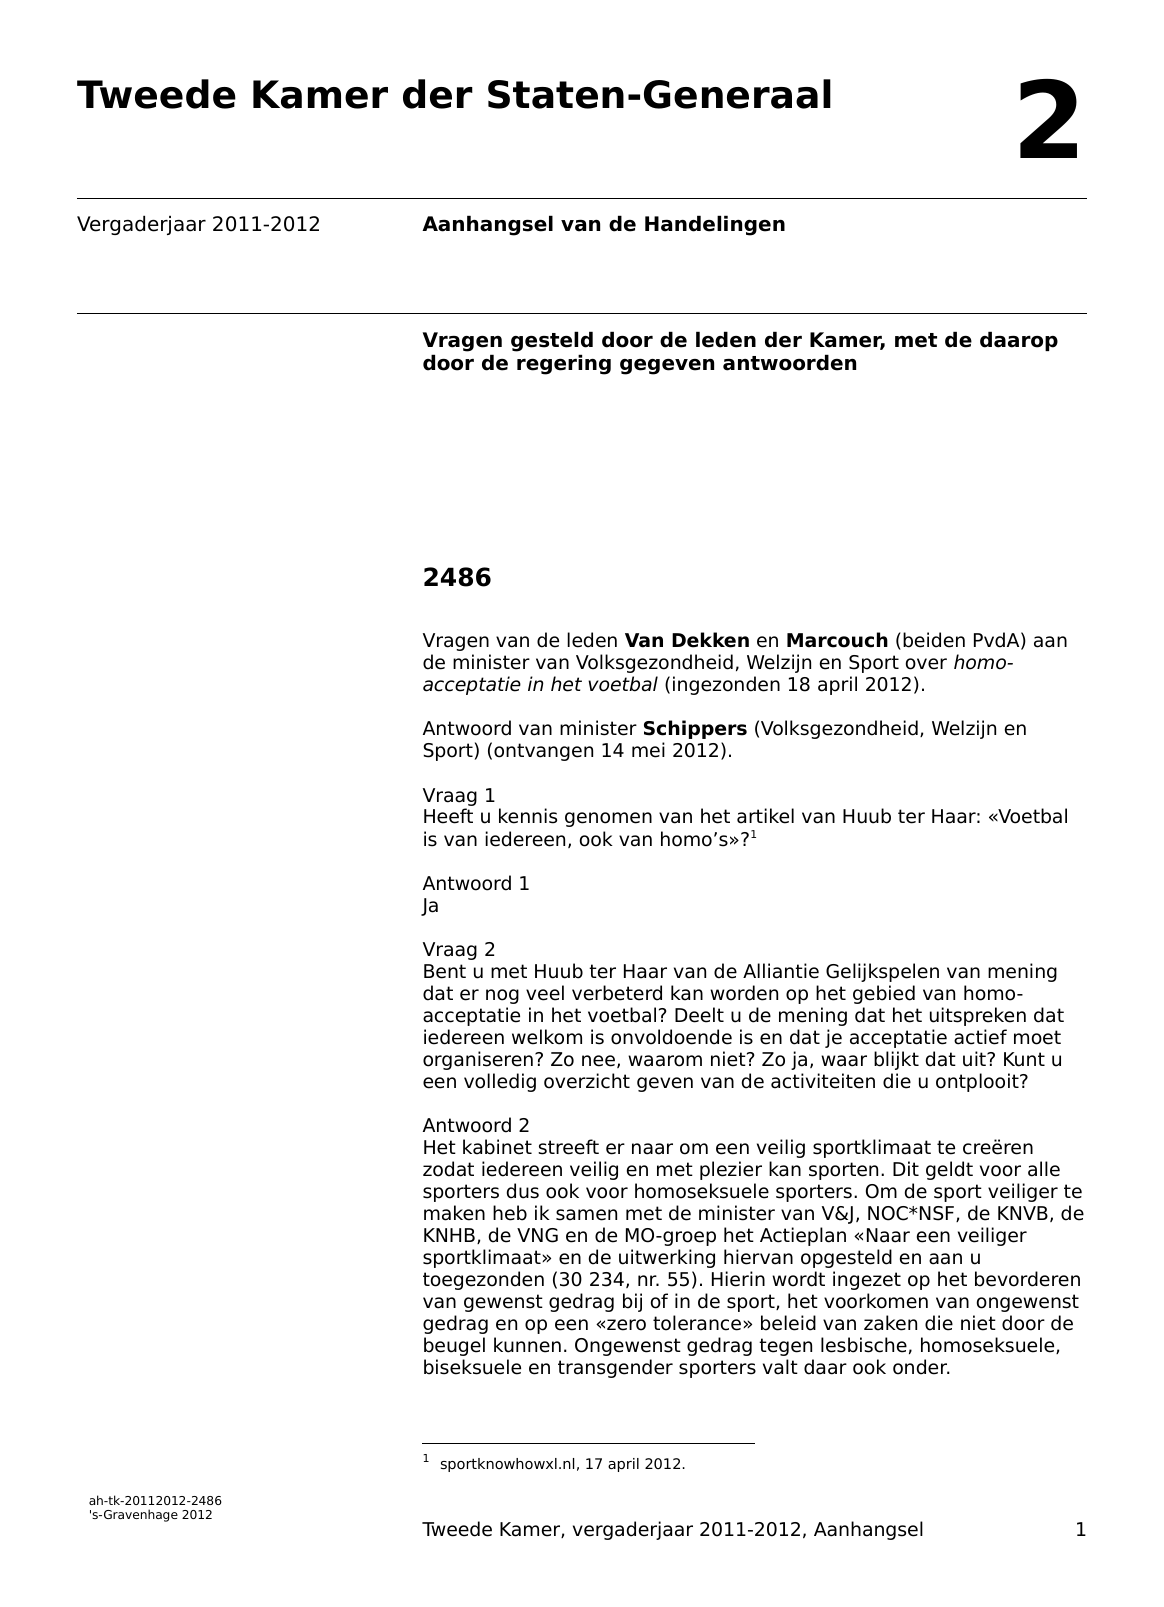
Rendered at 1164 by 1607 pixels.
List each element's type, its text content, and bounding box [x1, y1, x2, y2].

table_cell Aanhangsel van de Handelingen [422, 199, 1087, 313]
text 's-Gravenhage 2012 [88, 1508, 323, 1522]
table_cell Vergaderjaar 2011-2012 [77, 199, 422, 313]
table_cell [77, 314, 422, 375]
text Vragen van de leden Van Dekken en Marcouch (beiden PvdA) aan de minister van Volksgezondheid, Welzijn en Sport over homo-acceptatie in het voetbal (ingezonden 18 april 2012). [422, 630, 1087, 696]
text 2486 [422, 563, 1087, 592]
text ah-tk-20112012-2486 [88, 1494, 323, 1508]
text Antwoord 1 [422, 873, 1087, 894]
table_header 2 [886, 59, 1087, 198]
text Ja [422, 894, 1087, 917]
text Heeft u kennis genomen van het artikel van Huub ter Haar: «Voetbal is van iedereen, ook van homo’s»? [422, 806, 1087, 850]
text Bent u met Huub ter Haar van de Alliantie Gelijkspelen van mening dat er nog veel verbeterd kan worden op het gebied van homo-acceptatie in het voetbal? Deelt u de mening dat het uitspreken dat iedereen welkom is onvoldoende is en dat je acceptatie actief moet organiseren? Zo nee, waarom niet? Zo ja, waar blijkt dat uit? Kunt u een volledig overzicht geven van de activiteiten die u ontplooit? [422, 961, 1087, 1093]
text sportknowhowxl.nl, 17 april 2012. [422, 1452, 1087, 1474]
text Vraag 2 [422, 939, 1087, 961]
text Antwoord 2 [422, 1115, 1087, 1137]
text Vraag 1 [422, 784, 1087, 806]
table_cell Vragen gesteld door de leden der Kamer, met de daarop door de regering gegeven antwoorden [422, 314, 1087, 375]
text Het kabinet streeft er naar om een veilig sportklimaat te creëren zodat iedereen veilig en met plezier kan sporten. Dit geldt voor alle sporters dus ook voor homoseksuele sporters. Om de sport veiliger te maken heb ik samen met de minister van V&J, NOC*NSF, de KNVB, de KNHB, de VNG en de MO-groep het Actieplan «Naar een veiliger sportklimaat» en de uitwerking hiervan opgesteld en aan u toegezonden (30 234, nr. 55). Hierin wordt ingezet op het bevorderen van gewenst gedrag bij of in de sport, het voorkomen van ongewenst gedrag en op een «zero tolerance» beleid van zaken die niet door de beugel kunnen. Ongewenst gedrag tegen lesbische, homoseksuele, biseksuele en transgender sporters valt daar ook onder. [422, 1137, 1087, 1378]
table_header Tweede Kamer der Staten-Generaal [77, 59, 886, 198]
text Antwoord van minister Schippers (Volksgezondheid, Welzijn en Sport) (ontvangen 14 mei 2012). [422, 718, 1087, 762]
